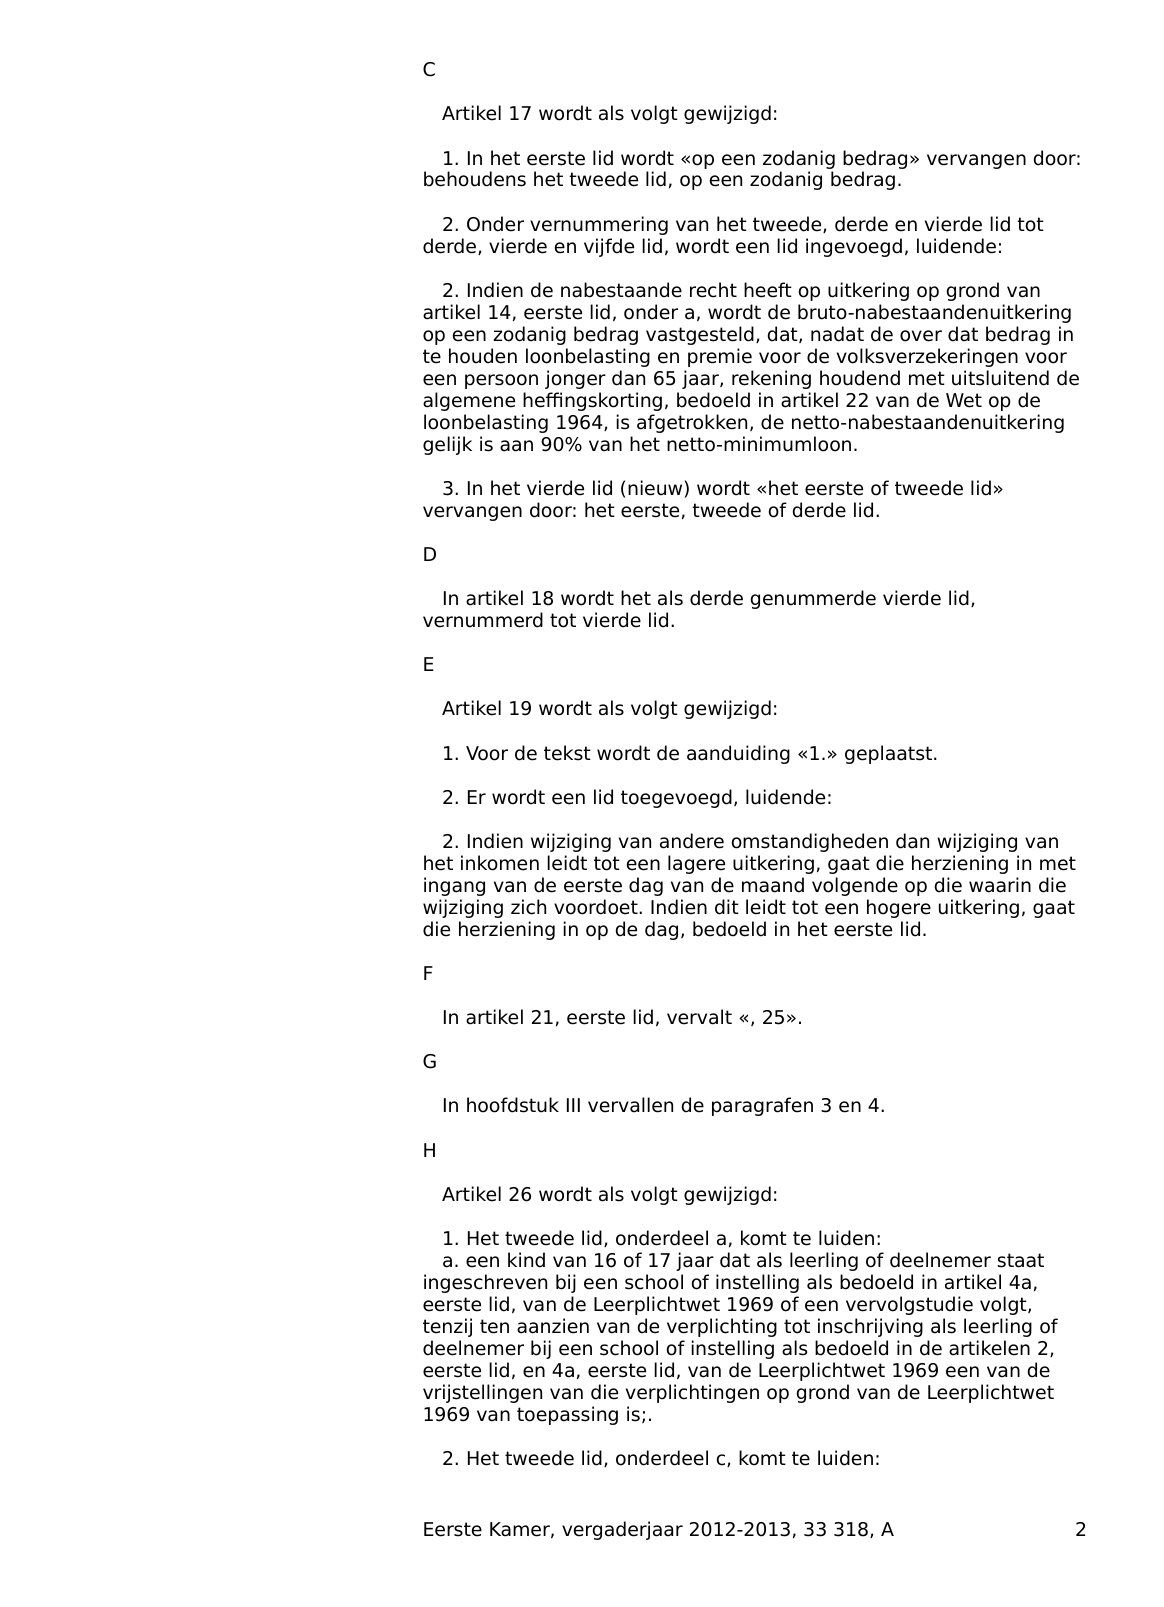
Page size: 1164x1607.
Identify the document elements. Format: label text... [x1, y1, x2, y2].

text 1. Voor de tekst wordt de aanduiding «1.» geplaatst. [422, 742, 1087, 764]
text Artikel 26 wordt als volgt gewijzigd: [422, 1184, 1087, 1206]
text Artikel 19 wordt als volgt gewijzigd: [422, 698, 1087, 720]
text H [422, 1139, 1087, 1162]
text 2. Onder vernummering van het tweede, derde en vierde lid tot derde, vierde en vijfde lid, wordt een lid ingevoegd, luidende: [422, 213, 1087, 257]
text G [422, 1051, 1087, 1073]
text a. een kind van 16 of 17 jaar dat als leerling of deelnemer staat ingeschreven bij een school of instelling als bedoeld in artikel 4a, eerste lid, van de Leerplichtwet 1969 of een vervolgstudie volgt, tenzij ten aanzien van de verplichting tot inschrijving als leerling of deelnemer bij een school of instelling als bedoeld in de artikelen 2, eerste lid, en 4a, eerste lid, van de Leerplichtwet 1969 een van de vrijstellingen van die verplichtingen op grond van de Leerplichtwet 1969 van toepassing is;. [422, 1250, 1087, 1426]
text 2. Indien wijziging van andere omstandigheden dan wijziging van het inkomen leidt tot een lagere uitkering, gaat die herziening in met ingang van de eerste dag van de maand volgende op die waarin die wijziging zich voordoet. Indien dit leidt tot een hogere uitkering, gaat die herziening in op de dag, bedoeld in het eerste lid. [422, 831, 1087, 941]
text In hoofdstuk III vervallen de paragrafen 3 en 4. [422, 1095, 1087, 1117]
text 3. In het vierde lid (nieuw) wordt «het eerste of tweede lid» vervangen door: het eerste, tweede of derde lid. [422, 478, 1087, 522]
text 2. Er wordt een lid toegevoegd, luidende: [422, 787, 1087, 809]
text In artikel 21, eerste lid, vervalt «, 25». [422, 1007, 1087, 1029]
text F [422, 963, 1087, 985]
text E [422, 654, 1087, 676]
text 1. Het tweede lid, onderdeel a, komt te luiden: [422, 1228, 1087, 1250]
text Artikel 17 wordt als volgt gewijzigd: [422, 103, 1087, 125]
text C [422, 59, 1087, 81]
text 1. In het eerste lid wordt «op een zodanig bedrag» vervangen door: behoudens het tweede lid, op een zodanig bedrag. [422, 147, 1087, 191]
text 2. Het tweede lid, onderdeel c, komt te luiden: [422, 1448, 1087, 1470]
text D [422, 544, 1087, 566]
text In artikel 18 wordt het als derde genummerde vierde lid, vernummerd tot vierde lid. [422, 588, 1087, 632]
text 2. Indien de nabestaande recht heeft op uitkering op grond van artikel 14, eerste lid, onder a, wordt de bruto-nabestaandenuitkering op een zodanig bedrag vastgesteld, dat, nadat de over dat bedrag in te houden loonbelasting en premie voor de volksverzekeringen voor een persoon jonger dan 65 jaar, rekening houdend met uitsluitend de algemene heffingskorting, bedoeld in artikel 22 van de Wet op de loonbelasting 1964, is afgetrokken, de netto-nabestaandenuitkering gelijk is aan 90% van het netto-minimumloon. [422, 280, 1087, 456]
